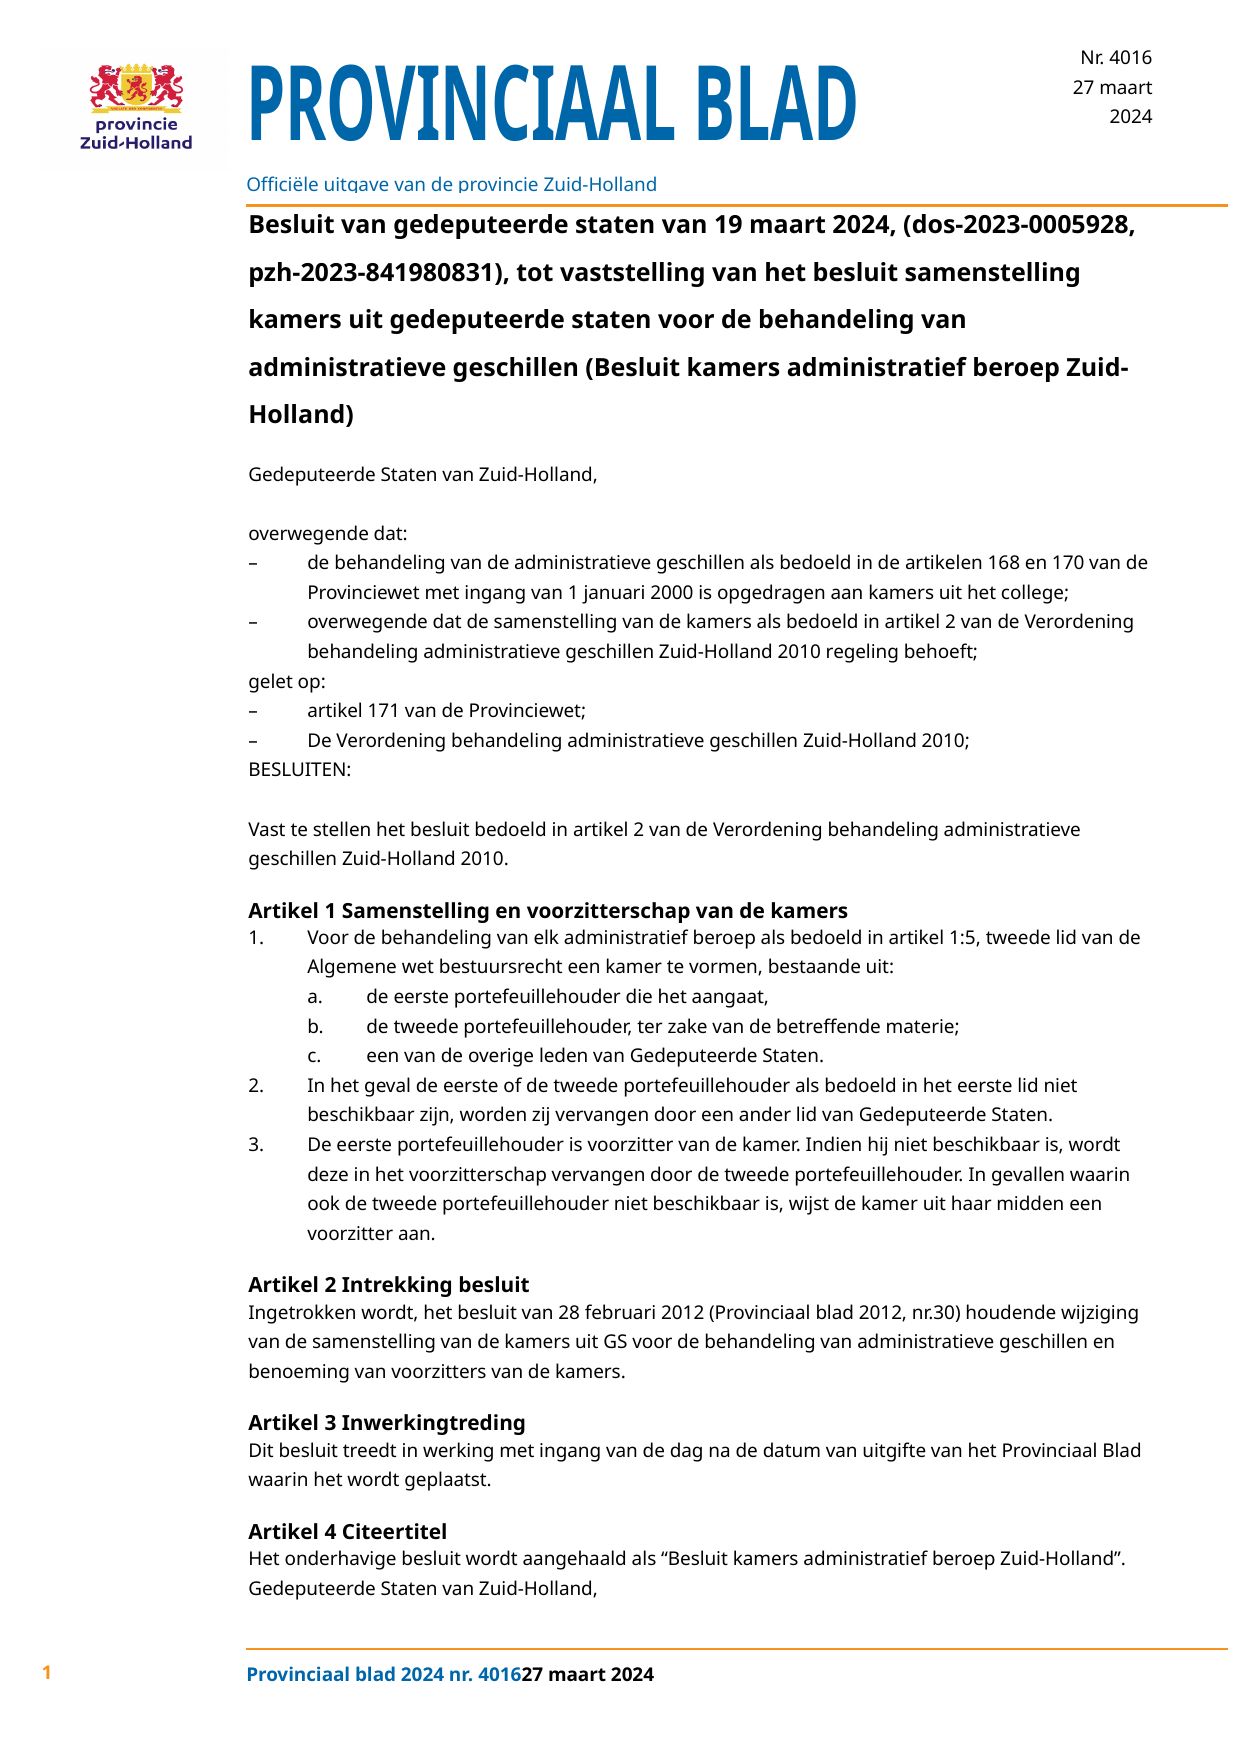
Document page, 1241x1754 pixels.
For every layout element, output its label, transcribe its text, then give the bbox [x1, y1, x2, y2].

text overwegende dat: [248, 520, 1152, 546]
text Gedeputeerde Staten van Zuid-Holland, [248, 461, 1152, 486]
text Vast te stellen het besluit bedoeld in artikel 2 van de Verordening behandeling administratieve geschillen Zuid-Holland 2010. [248, 816, 1152, 871]
text Artikel 4 Citeertitel [248, 1517, 1152, 1545]
text Ingetrokken wordt, het besluit van 28 februari 2012 (Provinciaal blad 2012, nr.30) houdende wijziging van de samenstelling van de kamers uit GS voor de behandeling van administratieve geschillen en benoeming van voorzitters van de kamers. [248, 1299, 1152, 1384]
text gelet op: [248, 668, 1152, 693]
list de eerste portefeuillehouder die het aangaat, [307, 983, 1152, 1009]
text Dit besluit treedt in werking met ingang van de dag na de datum van uitgifte van het Provinciaal Blad waarin het wordt geplaatst. [248, 1437, 1152, 1492]
list overwegende dat de samenstelling van de kamers als bedoeld in artikel 2 van de Verordening behandeling administratieve geschillen Zuid-Holland 2010 regeling behoeft; [248, 609, 1152, 664]
text Artikel 3 Inwerkingtreding [248, 1408, 1152, 1437]
list Voor de behandeling van elk administratief beroep als bedoeld in artikel 1:5, tweede lid van de Algemene wet bestuursrecht een kamer te vormen, bestaande uit: [248, 924, 1152, 979]
list de behandeling van de administratieve geschillen als bedoeld in de artikelen 168 en 170 van de Provinciewet met ingang van 1 januari 2000 is opgedragen aan kamers uit het college; [248, 549, 1152, 605]
text Artikel 1 Samenstelling en voorzitterschap van de kamers [248, 896, 1152, 924]
text Het onderhavige besluit wordt aangehaald als “Besluit kamers administratief beroep Zuid-Holland”. [248, 1545, 1152, 1571]
list De eerste portefeuillehouder is voorzitter van de kamer. Indien hij niet beschikbaar is, wordt deze in het voorzitterschap vervangen door de tweede portefeuillehouder. In gevallen waarin ook de tweede portefeuillehouder niet beschikbaar is, wijst de kamer uit haar midden een voorzitter aan. [248, 1131, 1152, 1246]
picture [41, 47, 231, 172]
list artikel 171 van de Provinciewet; [248, 697, 1152, 723]
list De Verordening behandeling administratieve geschillen Zuid-Holland 2010; [248, 727, 1152, 753]
text Besluit van gedeputeerde staten van 19 maart 2024, (dos-2023-0005928, pzh-2023-841980831), tot vaststelling van het besluit samenstelling kamers uit gedeputeerde staten voor de behandeling van administratieve geschillen (Besluit kamers administratief beroep Zuid-Holland) [248, 207, 1152, 431]
text BESLUITEN: [248, 757, 1152, 782]
list de tweede portefeuillehouder, ter zake van de betreffende materie; [307, 1013, 1152, 1039]
list een van de overige leden van Gedeputeerde Staten. [307, 1042, 1152, 1068]
text Artikel 2 Intrekking besluit [248, 1270, 1152, 1299]
text Gedeputeerde Staten van Zuid-Holland, [248, 1575, 1152, 1601]
list In het geval de eerste of de tweede portefeuillehouder als bedoeld in het eerste lid niet beschikbaar zijn, worden zij vervangen door een ander lid van Gedeputeerde Staten. [248, 1072, 1152, 1127]
